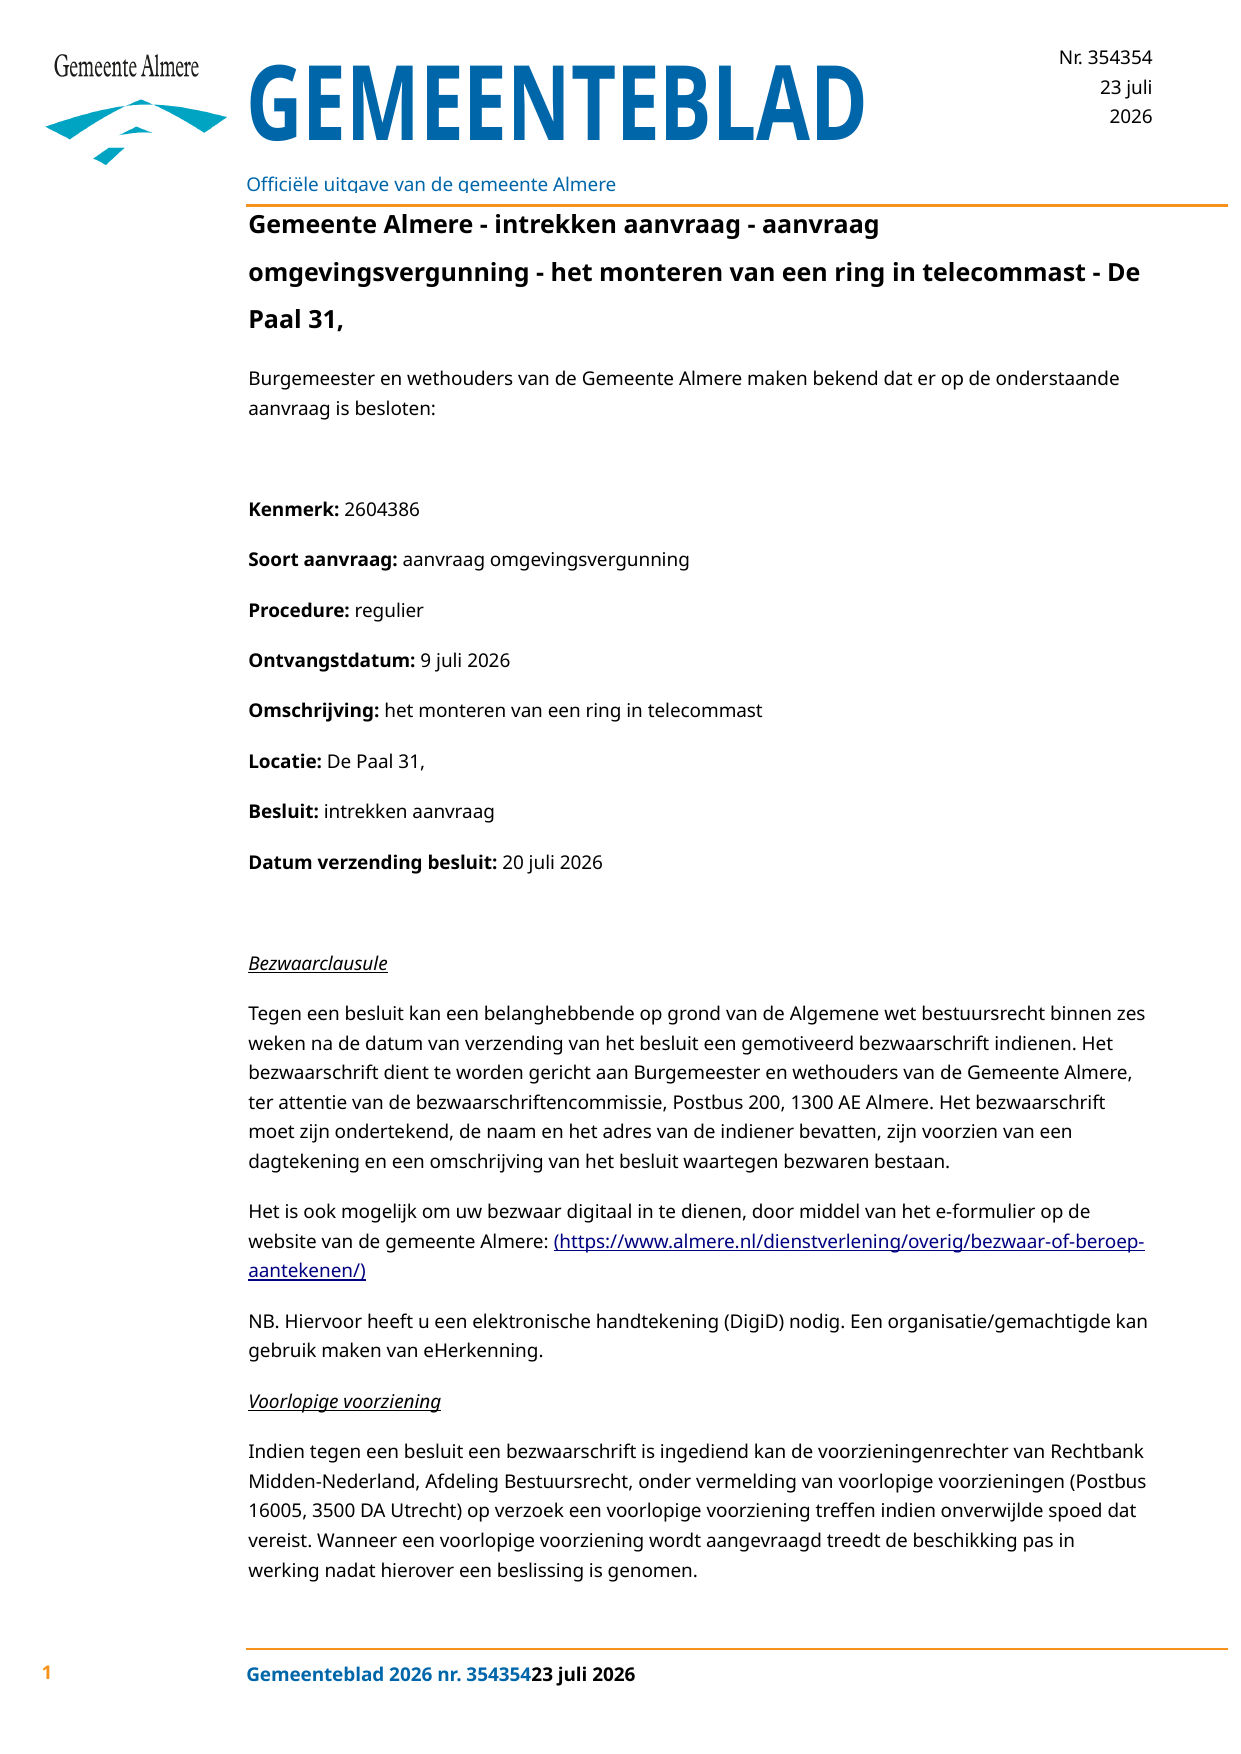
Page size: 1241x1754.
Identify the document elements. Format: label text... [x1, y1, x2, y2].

text Kenmerk: 2604386 [248, 496, 1152, 522]
text Omschrijving: het monteren van een ring in telecommast [248, 698, 1152, 723]
picture [41, 47, 231, 172]
text Locatie: De Paal 31, [248, 748, 1152, 774]
text Burgemeester en wethouders van de Gemeente Almere maken bekend dat er op de onderstaande aanvraag is besloten: [248, 366, 1152, 421]
text Tegen een besluit kan een belanghebbende op grond van de Algemene wet bestuursrecht binnen zes weken na de datum van verzending van het besluit een gemotiveerd bezwaarschrift indienen. Het bezwaarschrift dient te worden gericht aan Burgemeester en wethouders van de Gemeente Almere, ter attentie van de bezwaarschriftencommissie, Postbus 200, 1300 AE Almere. Het bezwaarschrift moet zijn ondertekend, de naam en het adres van de indiener bevatten, zijn voorzien van een dagtekening en een omschrijving van het besluit waartegen bezwaren bestaan. [248, 1000, 1152, 1174]
text Ontvangstdatum: 9 juli 2026 [248, 647, 1152, 673]
text Het is ook mogelijk om uw bezwaar digitaal in te dienen, door middel van het e-formulier op de website van de gemeente Almere: (https://www.almere.nl/dienstverlening/overig/bezwaar-of-beroep-aantekenen/) [248, 1198, 1152, 1283]
text Procedure: regulier [248, 597, 1152, 622]
text Datum verzending besluit: 20 juli 2026 [248, 849, 1152, 874]
text Indien tegen een besluit een bezwaarschrift is ingediend kan de voorzieningenrechter van Rechtbank Midden-Nederland, Afdeling Bestuursrecht, onder vermelding van voorlopige voorzieningen (Postbus 16005, 3500 DA Utrecht) op verzoek een voorlopige voorziening treffen indien onverwijlde spoed dat vereist. Wanneer een voorlopige voorziening wordt aangevraagd treedt de beschikking pas in werking nadat hierover een beslissing is genomen. [248, 1438, 1152, 1582]
text Soort aanvraag: aanvraag omgevingsvergunning [248, 546, 1152, 572]
text Gemeente Almere - intrekken aanvraag - aanvraag omgevingsvergunning - het monteren van een ring in telecommast - De Paal 31, [248, 207, 1152, 336]
text Besluit: intrekken aanvraag [248, 798, 1152, 824]
text Bezwaarclausule [248, 950, 1152, 975]
text NB. Hiervoor heeft u een elektronische handtekening (DigiD) nodig. Een organisatie/gemachtigde kan gebruik maken van eHerkenning. [248, 1308, 1152, 1363]
text Voorlopige voorziening [248, 1388, 1152, 1414]
